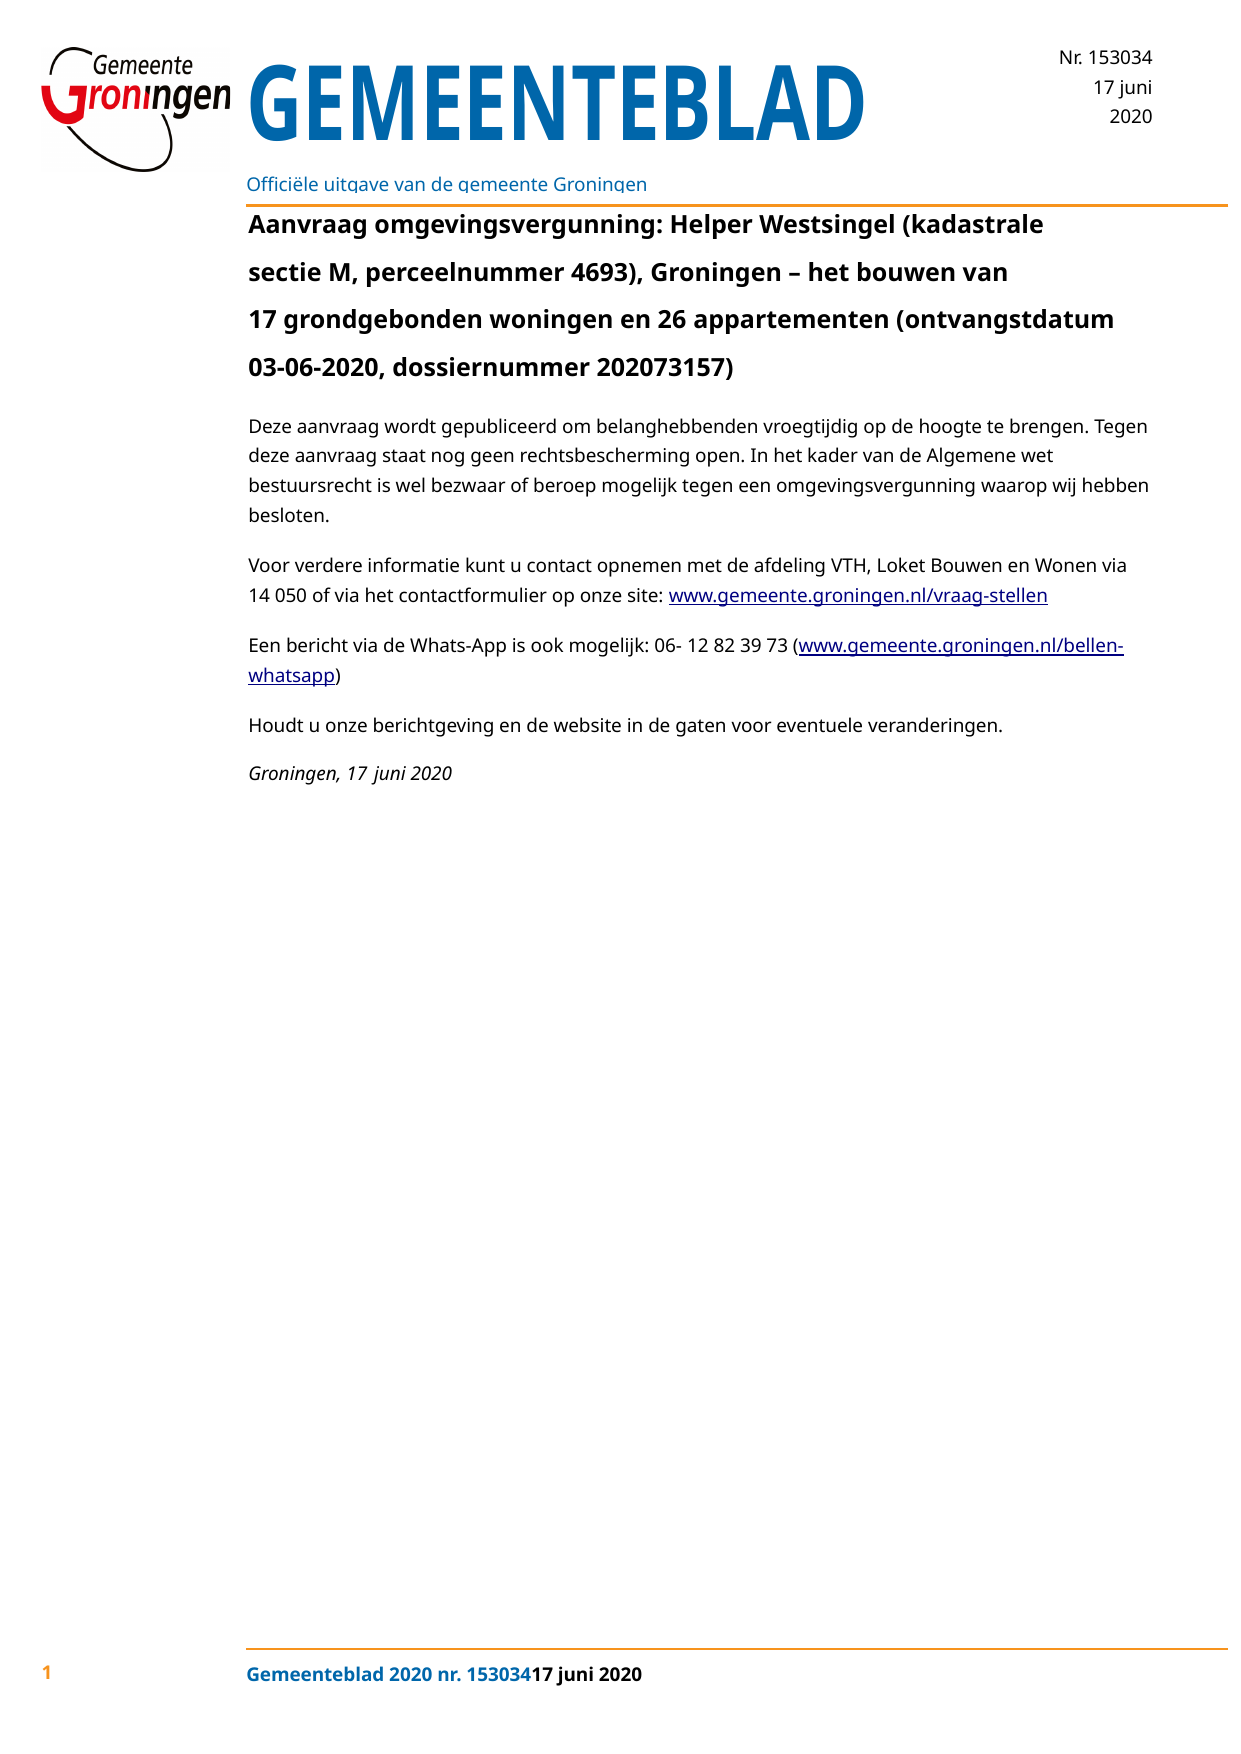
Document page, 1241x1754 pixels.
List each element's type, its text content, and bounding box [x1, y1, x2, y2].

text Aanvraag omgevingsvergunning: Helper Westsingel (kadastrale sectie M, perceelnummer 4693), Groningen – het bouwen van 17 grondgebonden woningen en 26 appartementen (ontvangstdatum 03-06-2020, dossiernummer 202073157) [248, 207, 1152, 384]
text Houdt u onze berichtgeving en de website in de gaten voor eventuele veranderingen. [248, 712, 1152, 738]
text Groningen, 17 juni 2020 [248, 760, 1152, 786]
text Voor verdere informatie kunt u contact opnemen met de afdeling VTH, Loket Bouwen en Wonen via 14 050 of via het contactformulier op onze site: www.gemeente.groningen.nl/vraag-stellen [248, 552, 1152, 608]
text Deze aanvraag wordt gepubliceerd om belanghebbenden vroegtijdig op de hoogte te brengen. Tegen deze aanvraag staat nog geen rechtsbescherming open. In het kader van de Algemene wet bestuursrecht is wel bezwaar of beroep mogelijk tegen een omgevingsvergunning waarop wij hebben besloten. [248, 413, 1152, 528]
picture [41, 47, 231, 172]
text Een bericht via de Whats-App is ook mogelijk: 06- 12 82 39 73 (www.gemeente.groningen.nl/bellen-whatsapp) [248, 632, 1152, 688]
